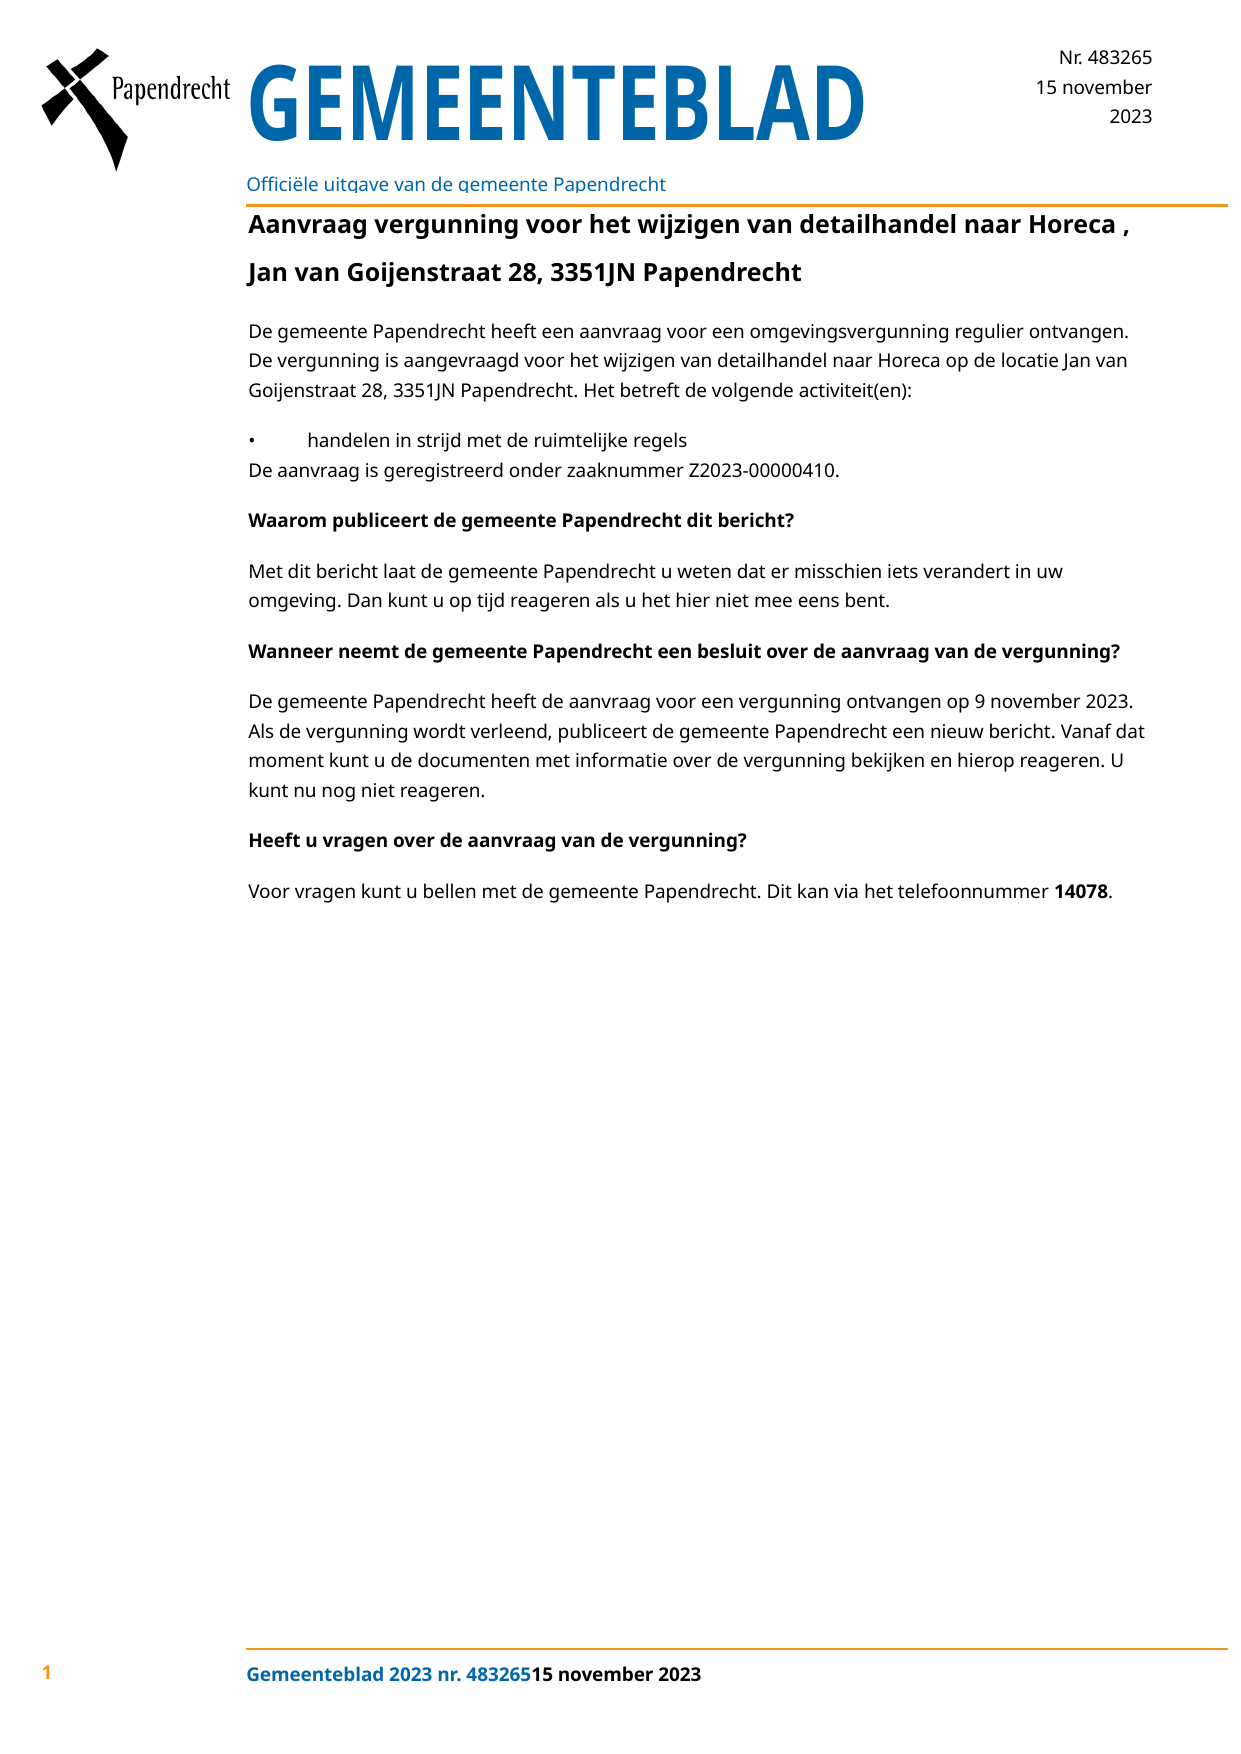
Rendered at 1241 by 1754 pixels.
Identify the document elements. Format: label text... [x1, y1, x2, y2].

text Aanvraag vergunning voor het wijzigen van detailhandel naar Horeca , Jan van Goijenstraat 28, 3351JN Papendrecht [248, 207, 1152, 288]
text De gemeente Papendrecht heeft een aanvraag voor een omgevingsvergunning regulier ontvangen. De vergunning is aangevraagd voor het wijzigen van detailhandel naar Horeca op de locatie Jan van Goijenstraat 28, 3351JN Papendrecht. Het betreft de volgende activiteit(en): [248, 318, 1152, 403]
list handelen in strijd met de ruimtelijke regels [248, 427, 1152, 453]
text Heeft u vragen over de aanvraag van de vergunning? [248, 827, 1152, 853]
text De gemeente Papendrecht heeft de aanvraag voor een vergunning ontvangen op 9 november 2023. Als de vergunning wordt verleend, publiceert de gemeente Papendrecht een nieuw bericht. Vanaf dat moment kunt u de documenten met informatie over de vergunning bekijken en hierop reageren. U kunt nu nog niet reageren. [248, 688, 1152, 803]
picture [41, 47, 231, 172]
text Met dit bericht laat de gemeente Papendrecht u weten dat er misschien iets verandert in uw omgeving. Dan kunt u op tijd reageren als u het hier niet mee eens bent. [248, 558, 1152, 613]
text De aanvraag is geregistreerd onder zaaknummer Z2023-00000410. [248, 457, 1152, 483]
text Voor vragen kunt u bellen met de gemeente Papendrecht. Dit kan via het telefoonnummer 14078. [248, 878, 1152, 904]
text Waarom publiceert de gemeente Papendrecht dit bericht? [248, 507, 1152, 533]
text Wanneer neemt de gemeente Papendrecht een besluit over de aanvraag van de vergunning? [248, 638, 1152, 664]
